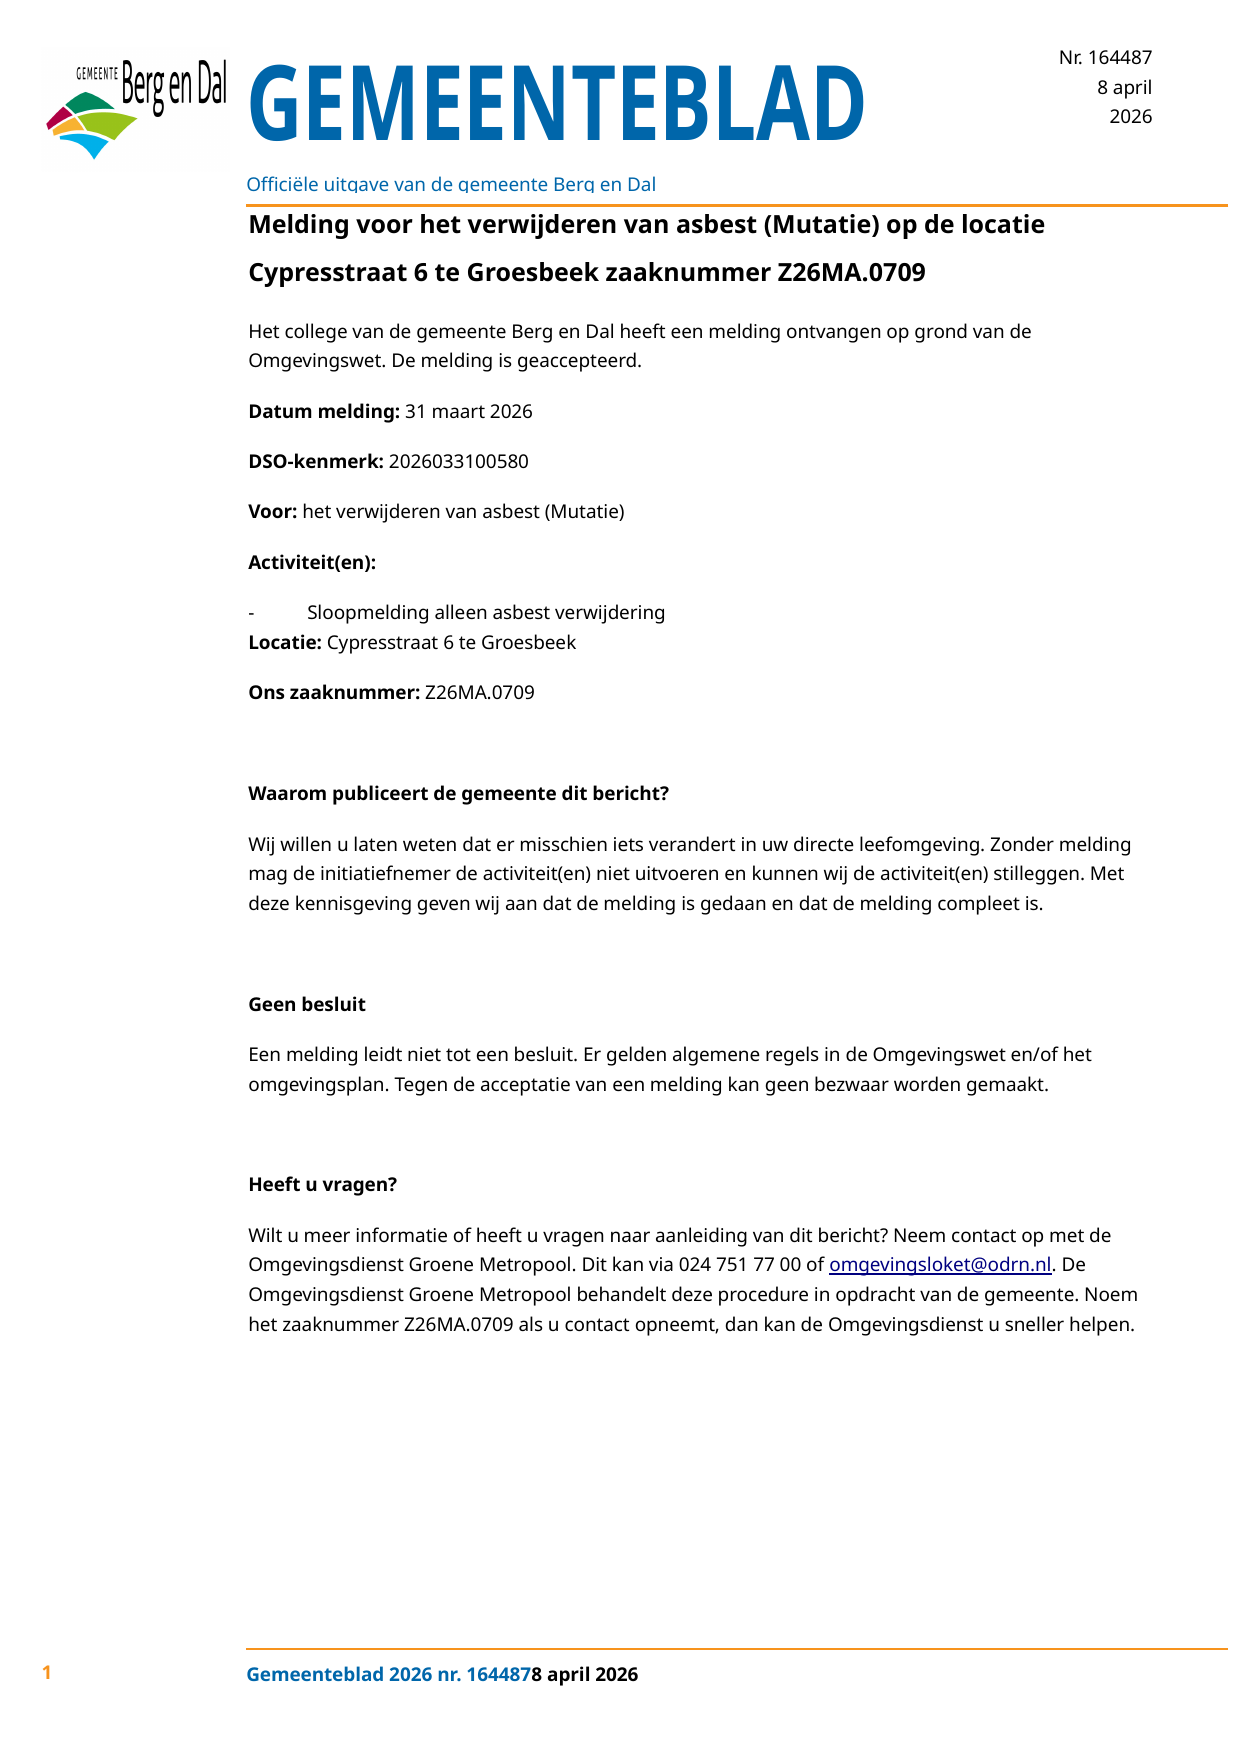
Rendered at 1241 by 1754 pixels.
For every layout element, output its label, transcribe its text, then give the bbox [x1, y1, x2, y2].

text DSO-kenmerk: 2026033100580 [248, 448, 1152, 474]
text Heeft u vragen? [248, 1172, 1152, 1197]
text Activiteit(en): [248, 549, 1152, 575]
text Wilt u meer informatie of heeft u vragen naar aanleiding van dit bericht? Neem contact op met de Omgevingsdienst Groene Metropool. Dit kan via 024 751 77 00 of omgevingsloket@odrn.nl. De Omgevingsdienst Groene Metropool behandelt deze procedure in opdracht van de gemeente. Noem het zaaknummer Z26MA.0709 als u contact opneemt, dan kan de Omgevingsdienst u sneller helpen. [248, 1222, 1152, 1337]
list Sloopmelding alleen asbest verwijdering [248, 599, 1152, 625]
text Melding voor het verwijderen van asbest (Mutatie) op de locatie Cypresstraat 6 te Groesbeek zaaknummer Z26MA.0709 [248, 207, 1152, 288]
text Geen besluit [248, 991, 1152, 1017]
text Locatie: Cypresstraat 6 te Groesbeek [248, 629, 1152, 655]
text Het college van de gemeente Berg en Dal heeft een melding ontvangen op grond van de Omgevingswet. De melding is geaccepteerd. [248, 318, 1152, 373]
text Een melding leidt niet tot een besluit. Er gelden algemene regels in de Omgevingswet en/of het omgevingsplan. Tegen de acceptatie van een melding kan geen bezwaar worden gemaakt. [248, 1041, 1152, 1097]
text Wij willen u laten weten dat er misschien iets verandert in uw directe leefomgeving. Zonder melding mag de initiatiefnemer de activiteit(en) niet uitvoeren en kunnen wij de activiteit(en) stilleggen. Met deze kennisgeving geven wij aan dat de melding is gedaan en dat de melding compleet is. [248, 831, 1152, 916]
picture [41, 47, 231, 172]
text Ons zaaknummer: Z26MA.0709 [248, 679, 1152, 705]
text Datum melding: 31 maart 2026 [248, 398, 1152, 424]
text Waarom publiceert de gemeente dit bericht? [248, 780, 1152, 806]
text Voor: het verwijderen van asbest (Mutatie) [248, 499, 1152, 524]
